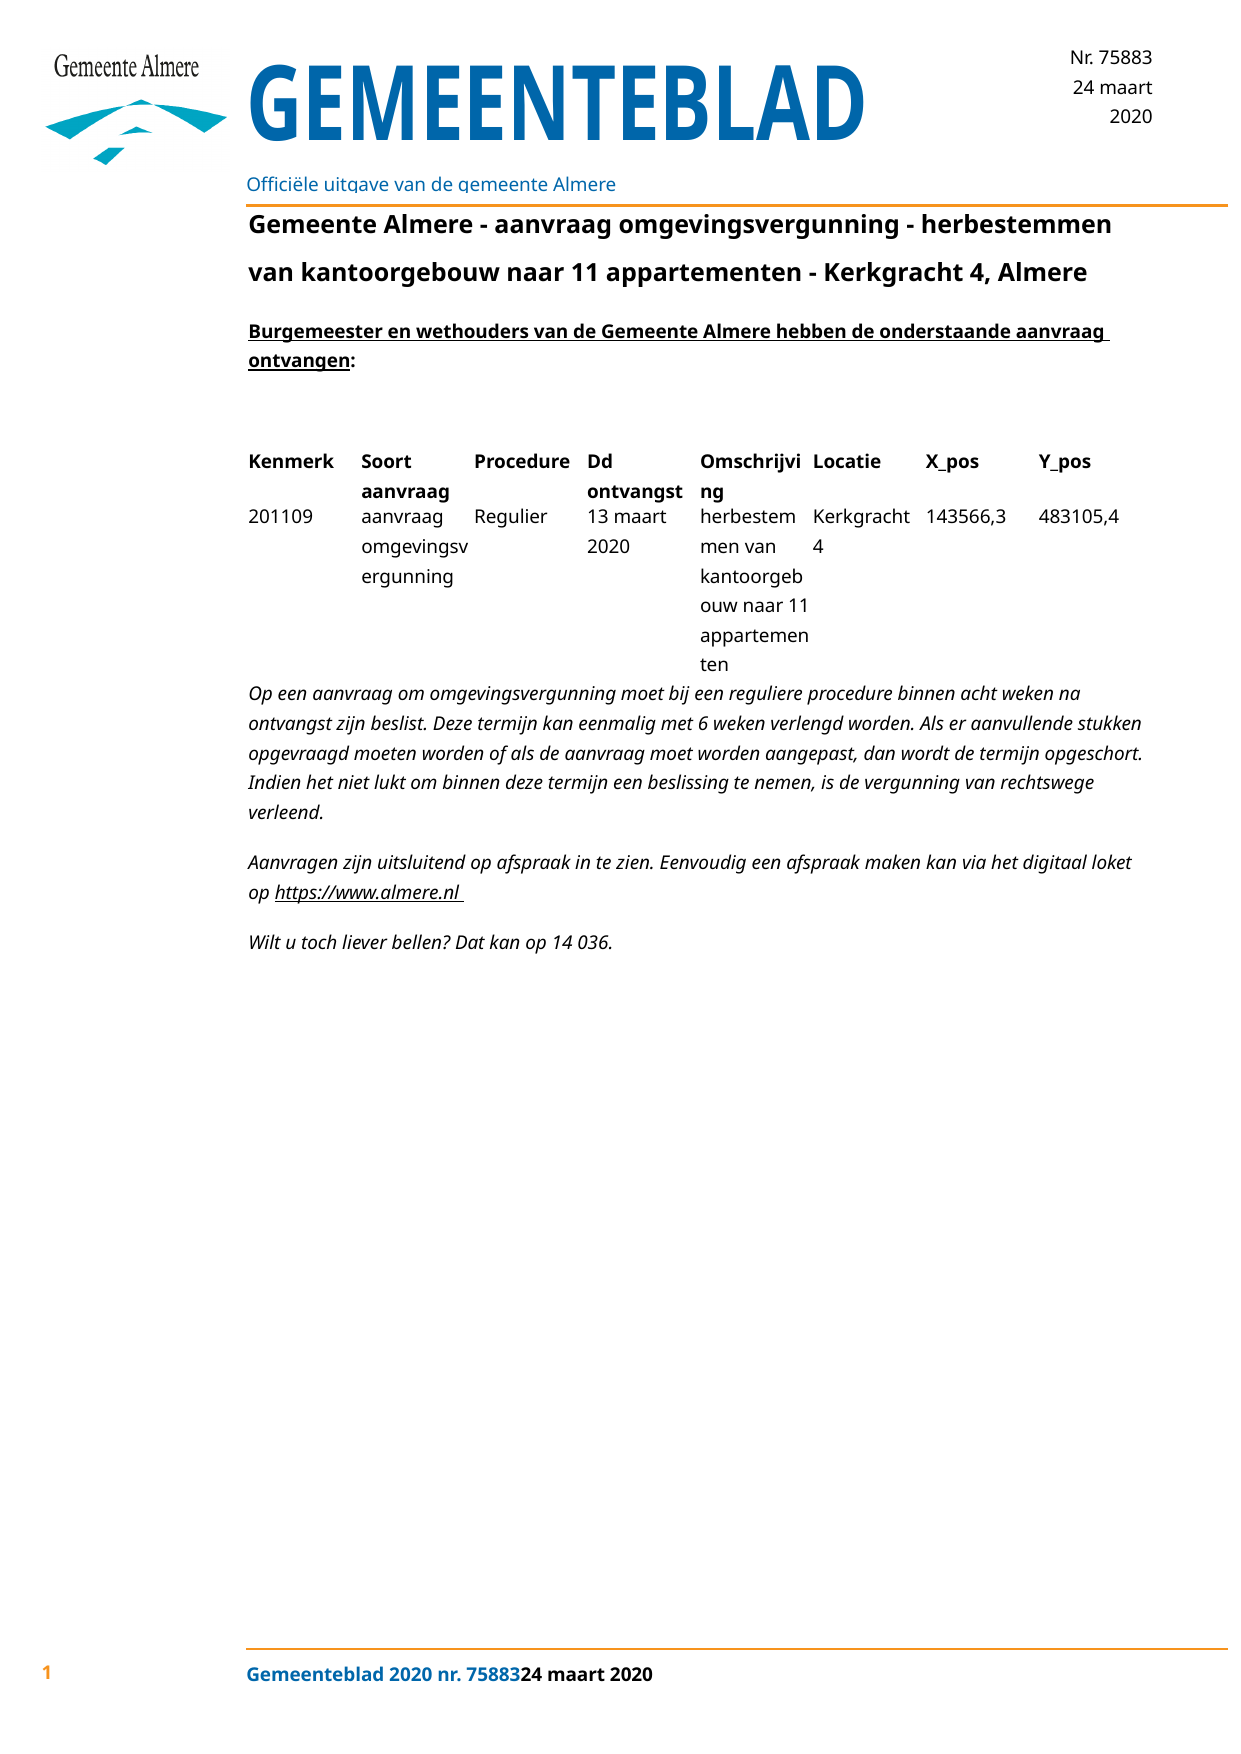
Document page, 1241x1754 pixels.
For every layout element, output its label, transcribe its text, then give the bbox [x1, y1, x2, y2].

text Burgemeester en wethouders van de Gemeente Almere hebben de onderstaande aanvraag ontvangen: [248, 318, 1152, 373]
table_header Procedure [474, 449, 587, 504]
table_cell Kerkgracht 4 [813, 504, 926, 677]
table_cell 13 maart 2020 [587, 504, 700, 677]
text Aanvragen zijn uitsluitend op afspraak in te zien. Eenvoudig een afspraak maken kan via het digitaal loket op https://www.almere.nl [248, 849, 1152, 905]
table_cell 483105,4 [1039, 504, 1152, 677]
table_cell 201109 [248, 504, 361, 677]
table_header Locatie [813, 449, 926, 504]
table_cell Regulier [474, 504, 587, 677]
table_cell herbestemmen van kantoorgebouw naar 11 appartementen [700, 504, 813, 677]
table_header Omschrijving [700, 449, 813, 504]
table_header Dd ontvangst [587, 449, 700, 504]
text Wilt u toch liever bellen? Dat kan op 14 036. [248, 929, 1152, 955]
table_header Y_pos [1039, 449, 1152, 504]
text Gemeente Almere - aanvraag omgevingsvergunning - herbestemmen van kantoorgebouw naar 11 appartementen - Kerkgracht 4, Almere [248, 207, 1152, 288]
picture [41, 47, 231, 172]
table_cell 143566,3 [926, 504, 1038, 677]
table_header X_pos [926, 449, 1038, 504]
table_header Soort aanvraag [361, 449, 474, 504]
table_header Kenmerk [248, 449, 361, 504]
text Op een aanvraag om omgevingsvergunning moet bij een reguliere procedure binnen acht weken na ontvangst zijn beslist. Deze termijn kan eenmalig met 6 weken verlengd worden. Als er aanvullende stukken opgevraagd moeten worden of als de aanvraag moet worden aangepast, dan wordt de termijn opgeschort. Indien het niet lukt om binnen deze termijn een beslissing te nemen, is de vergunning van rechtswege verleend. [248, 681, 1152, 825]
table_cell aanvraag omgevingsvergunning [361, 504, 474, 677]
